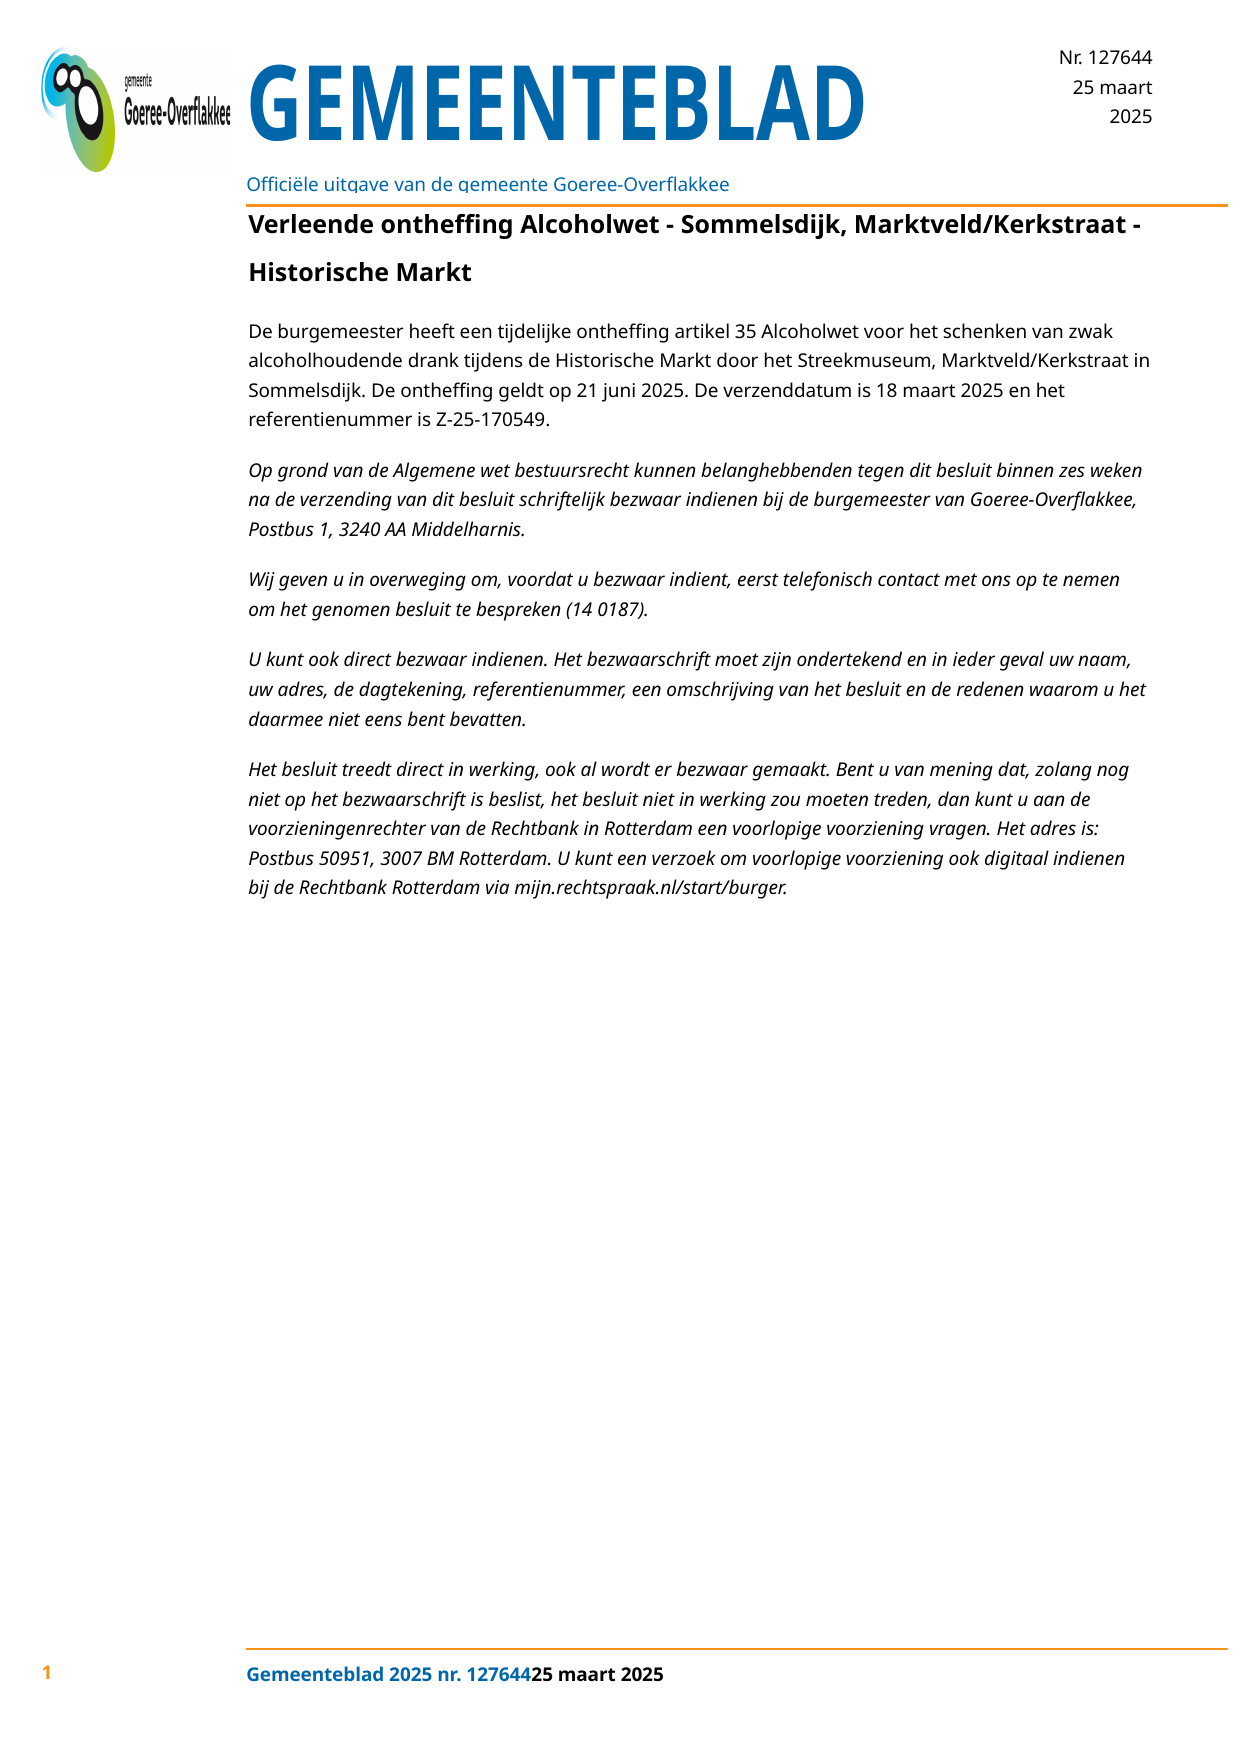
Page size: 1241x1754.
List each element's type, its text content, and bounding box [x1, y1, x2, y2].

text Verleende ontheffing Alcoholwet - Sommelsdijk, Marktveld/Kerkstraat - Historische Markt [248, 207, 1152, 288]
text De burgemeester heeft een tijdelijke ontheffing artikel 35 Alcoholwet voor het schenken van zwak alcoholhoudende drank tijdens de Historische Markt door het Streekmuseum, Marktveld/Kerkstraat in Sommelsdijk. De ontheffing geldt op 21 juni 2025. De verzenddatum is 18 maart 2025 en het referentienummer is Z-25-170549. [248, 318, 1152, 432]
text U kunt ook direct bezwaar indienen. Het bezwaarschrift moet zijn ondertekend en in ieder geval uw naam, uw adres, de dagtekening, referentienummer, een omschrijving van het besluit en de redenen waarom u het daarmee niet eens bent bevatten. [248, 647, 1152, 732]
text Op grond van de Algemene wet bestuursrecht kunnen belanghebbenden tegen dit besluit binnen zes weken na de verzending van dit besluit schriftelijk bezwaar indienen bij de burgemeester van Goeree-Overflakkee, Postbus 1, 3240 AA Middelharnis. [248, 457, 1152, 542]
picture [41, 47, 231, 172]
text Het besluit treedt direct in werking, ook al wordt er bezwaar gemaakt. Bent u van mening dat, zolang nog niet op het bezwaarschrift is beslist, het besluit niet in werking zou moeten treden, dan kunt u aan de voorzieningenrechter van de Rechtbank in Rotterdam een voorlopige voorziening vragen. Het adres is: Postbus 50951, 3007 BM Rotterdam. U kunt een verzoek om voorlopige voorziening ook digitaal indienen bij de Rechtbank Rotterdam via mijn.rechtspraak.nl/start/burger. [248, 756, 1152, 900]
text Wij geven u in overweging om, voordat u bezwaar indient, eerst telefonisch contact met ons op te nemen om het genomen besluit te bespreken (14 0187). [248, 567, 1152, 622]
